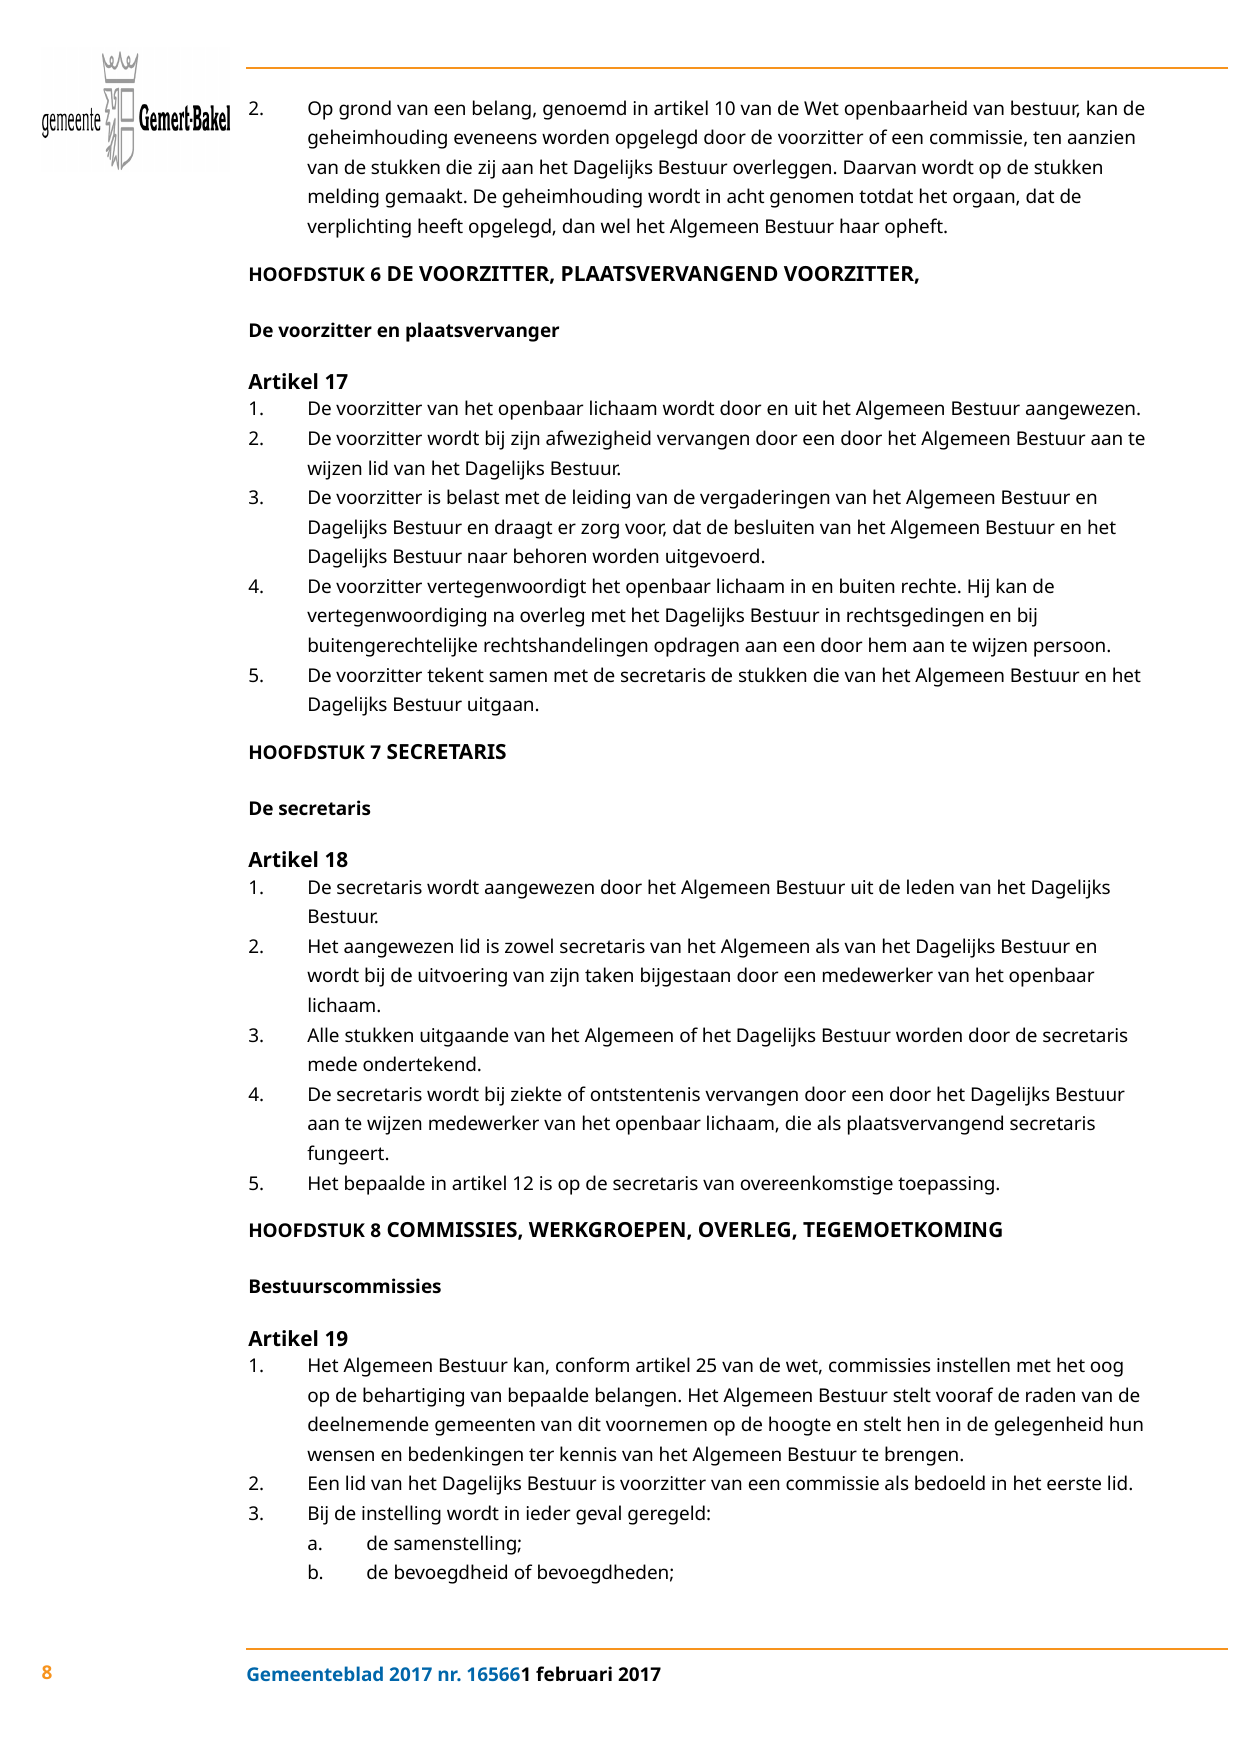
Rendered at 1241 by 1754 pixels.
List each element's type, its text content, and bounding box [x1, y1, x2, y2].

text Artikel 19 [248, 1324, 1152, 1352]
text Artikel 17 [248, 367, 1152, 396]
list de samenstelling; [307, 1530, 1152, 1556]
list Het aangewezen lid is zowel secretaris van het Algemeen als van het Dagelijks Bestuur en wordt bij de uitvoering van zijn taken bijgestaan door een medewerker van het openbaar lichaam. [248, 933, 1152, 1018]
text HOOFDSTUK 6 DE VOORZITTER, PLAATSVERVANGEND VOORZITTER, [248, 259, 1152, 287]
list Het bepaalde in artikel 12 is op de secretaris van overeenkomstige toepassing. [248, 1170, 1152, 1196]
list De voorzitter van het openbaar lichaam wordt door en uit het Algemeen Bestuur aangewezen. [248, 396, 1152, 421]
list De voorzitter vertegenwoordigt het openbaar lichaam in en buiten rechte. Hij kan de vertegenwoordiging na overleg met het Dagelijks Bestuur in rechtsgedingen en bij buitengerechtelijke rechtshandelingen opdragen aan een door hem aan te wijzen persoon. [248, 573, 1152, 658]
picture [41, 47, 231, 172]
text HOOFDSTUK 8 COMMISSIES, WERKGROEPEN, OVERLEG, TEGEMOETKOMING [248, 1215, 1152, 1244]
list De secretaris wordt aangewezen door het Algemeen Bestuur uit de leden van het Dagelijks Bestuur. [248, 874, 1152, 929]
list Op grond van een belang, genoemd in artikel 10 van de Wet openbaarheid van bestuur, kan de geheimhouding eveneens worden opgelegd door de voorzitter of een commissie, ten aanzien van de stukken die zij aan het Dagelijks Bestuur overleggen. Daarvan wordt op de stukken melding gemaakt. De geheimhouding wordt in acht genomen totdat het orgaan, dat de verplichting heeft opgelegd, dan wel het Algemeen Bestuur haar opheft. [248, 95, 1152, 239]
list De voorzitter is belast met de leiding van de vergaderingen van het Algemeen Bestuur en Dagelijks Bestuur en draagt er zorg voor, dat de besluiten van het Algemeen Bestuur en het Dagelijks Bestuur naar behoren worden uitgevoerd. [248, 484, 1152, 569]
list De secretaris wordt bij ziekte of ontstentenis vervangen door een door het Dagelijks Bestuur aan te wijzen medewerker van het openbaar lichaam, die als plaatsvervangend secretaris fungeert. [248, 1081, 1152, 1166]
text HOOFDSTUK 7 SECRETARIS [248, 737, 1152, 766]
text De voorzitter en plaatsvervanger [248, 317, 1152, 342]
list De voorzitter wordt bij zijn afwezigheid vervangen door een door het Algemeen Bestuur aan te wijzen lid van het Dagelijks Bestuur. [248, 425, 1152, 481]
list Het Algemeen Bestuur kan, conform artikel 25 van de wet, commissies instellen met het oog op de behartiging van bepaalde belangen. Het Algemeen Bestuur stelt vooraf de raden van de deelnemende gemeenten van dit voornemen op de hoogte en stelt hen in de gelegenheid hun wensen en bedenkingen ter kennis van het Algemeen Bestuur te brengen. [248, 1352, 1152, 1467]
list Een lid van het Dagelijks Bestuur is voorzitter van een commissie als bedoeld in het eerste lid. [248, 1471, 1152, 1496]
list de bevoegdheid of bevoegdheden; [307, 1559, 1152, 1585]
list De voorzitter tekent samen met de secretaris de stukken die van het Algemeen Bestuur en het Dagelijks Bestuur uitgaan. [248, 662, 1152, 717]
text Bestuurscommissies [248, 1273, 1152, 1299]
text De secretaris [248, 795, 1152, 821]
list Alle stukken uitgaande van het Algemeen of het Dagelijks Bestuur worden door de secretaris mede ondertekend. [248, 1022, 1152, 1077]
list Bij de instelling wordt in ieder geval geregeld: [248, 1500, 1152, 1526]
text Artikel 18 [248, 846, 1152, 874]
